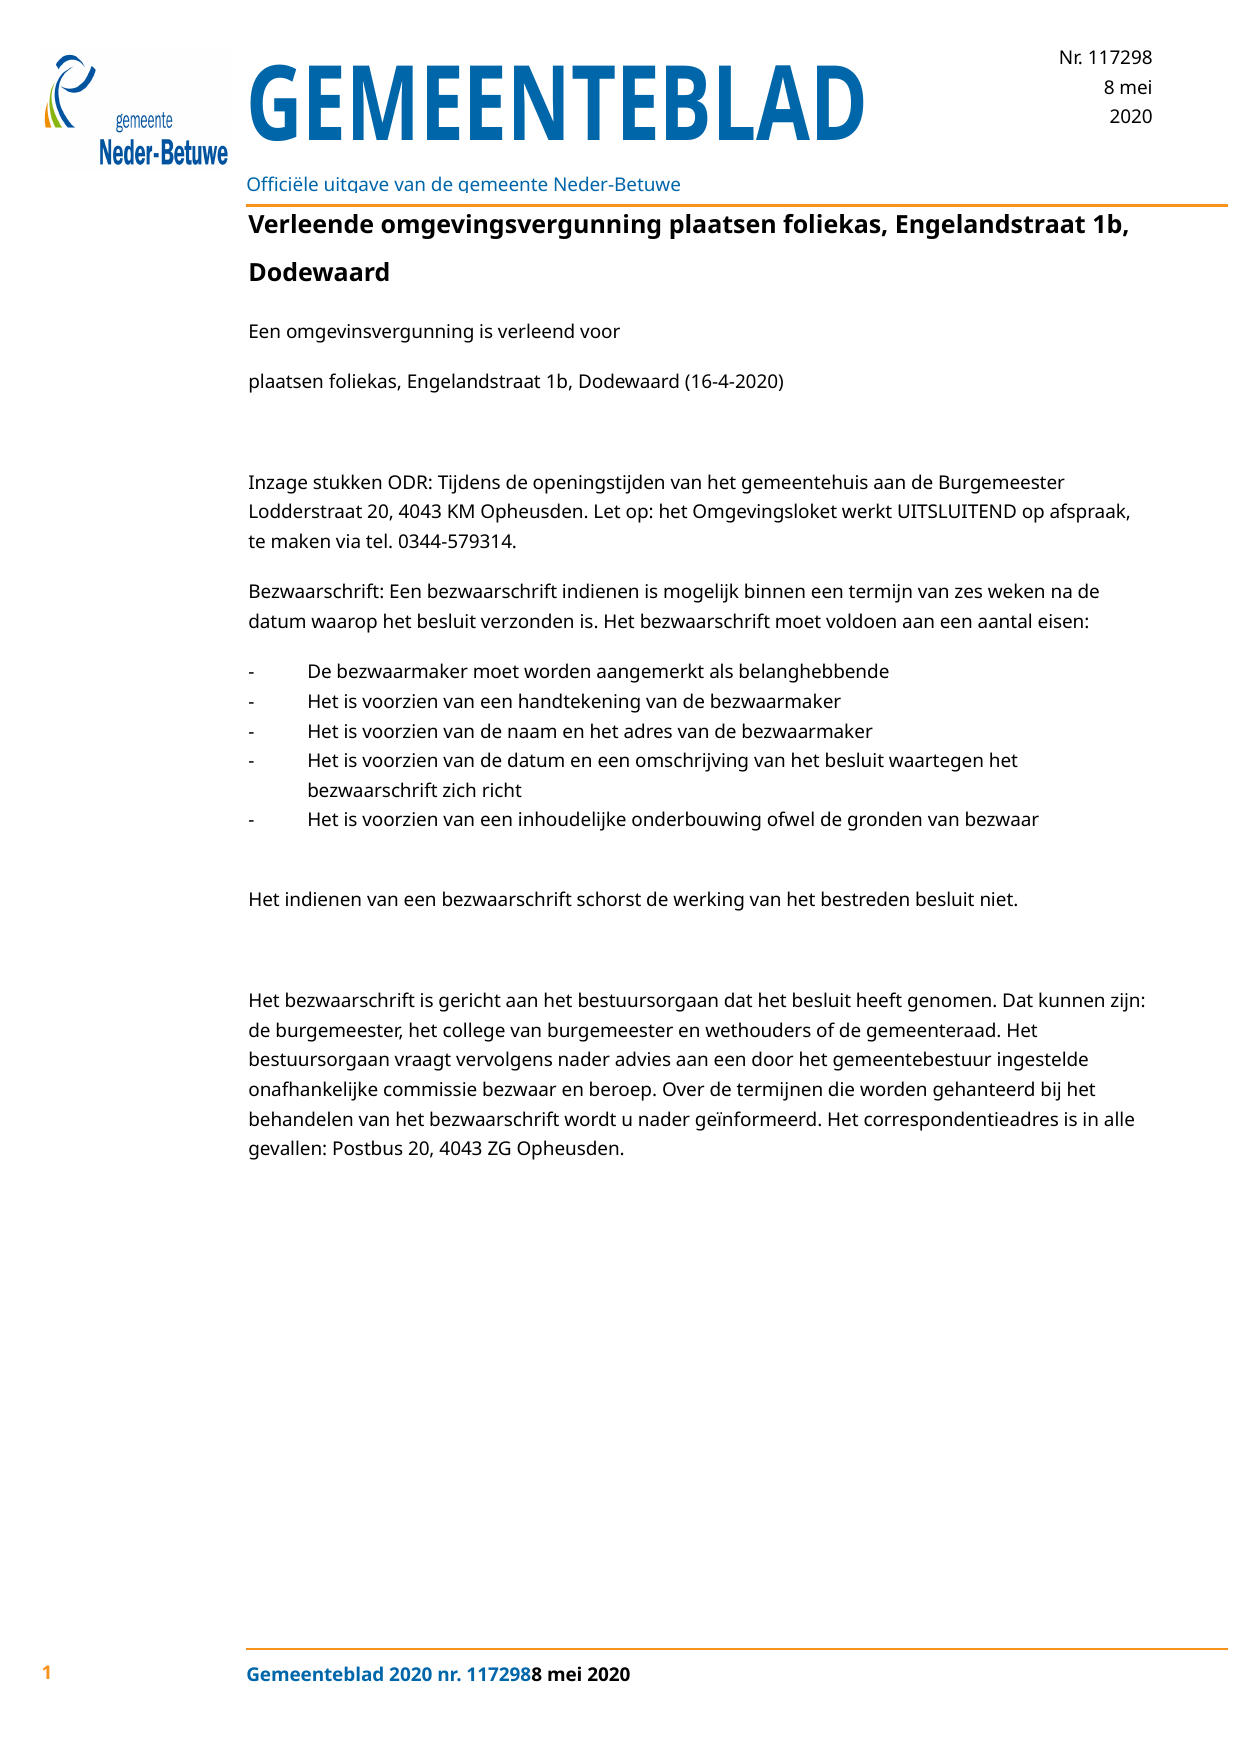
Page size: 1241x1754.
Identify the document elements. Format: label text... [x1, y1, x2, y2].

list Het is voorzien van de datum en een omschrijving van het besluit waartegen het bezwaarschrift zich richt [248, 747, 1152, 803]
list Het is voorzien van een handtekening van de bezwaarmaker [248, 688, 1152, 714]
list Het is voorzien van de naam en het adres van de bezwaarmaker [248, 718, 1152, 744]
text Het indienen van een bezwaarschrift schorst de werking van het bestreden besluit niet. [248, 887, 1152, 912]
text Inzage stukken ODR: Tijdens de openingstijden van het gemeentehuis aan de Burgemeester Lodderstraat 20, 4043 KM Opheusden. Let op: het Omgevingsloket werkt UITSLUITEND op afspraak, te maken via tel. 0344-579314. [248, 469, 1152, 554]
list De bezwaarmaker moet worden aangemerkt als belanghebbende [248, 659, 1152, 684]
text Het bezwaarschrift is gericht aan het bestuursorgaan dat het besluit heeft genomen. Dat kunnen zijn: de burgemeester, het college van burgemeester en wethouders of de gemeenteraad. Het bestuursorgaan vraagt vervolgens nader advies aan een door het gemeentebestuur ingestelde onafhankelijke commissie bezwaar en beroep. Over de termijnen die worden gehanteerd bij het behandelen van het bezwaarschrift wordt u nader geïnformeerd. Het correspondentieadres is in alle gevallen: Postbus 20, 4043 ZG Opheusden. [248, 987, 1152, 1161]
picture [41, 47, 231, 172]
text Verleende omgevingsvergunning plaatsen foliekas, Engelandstraat 1b, Dodewaard [248, 207, 1152, 288]
text Bezwaarschrift: Een bezwaarschrift indienen is mogelijk binnen een termijn van zes weken na de datum waarop het besluit verzonden is. Het bezwaarschrift moet voldoen aan een aantal eisen: [248, 579, 1152, 634]
text Een omgevinsvergunning is verleend voor [248, 318, 1152, 344]
list Het is voorzien van een inhoudelijke onderbouwing ofwel de gronden van bezwaar [248, 807, 1152, 832]
text plaatsen foliekas, Engelandstraat 1b, Dodewaard (16-4-2020) [248, 368, 1152, 394]
